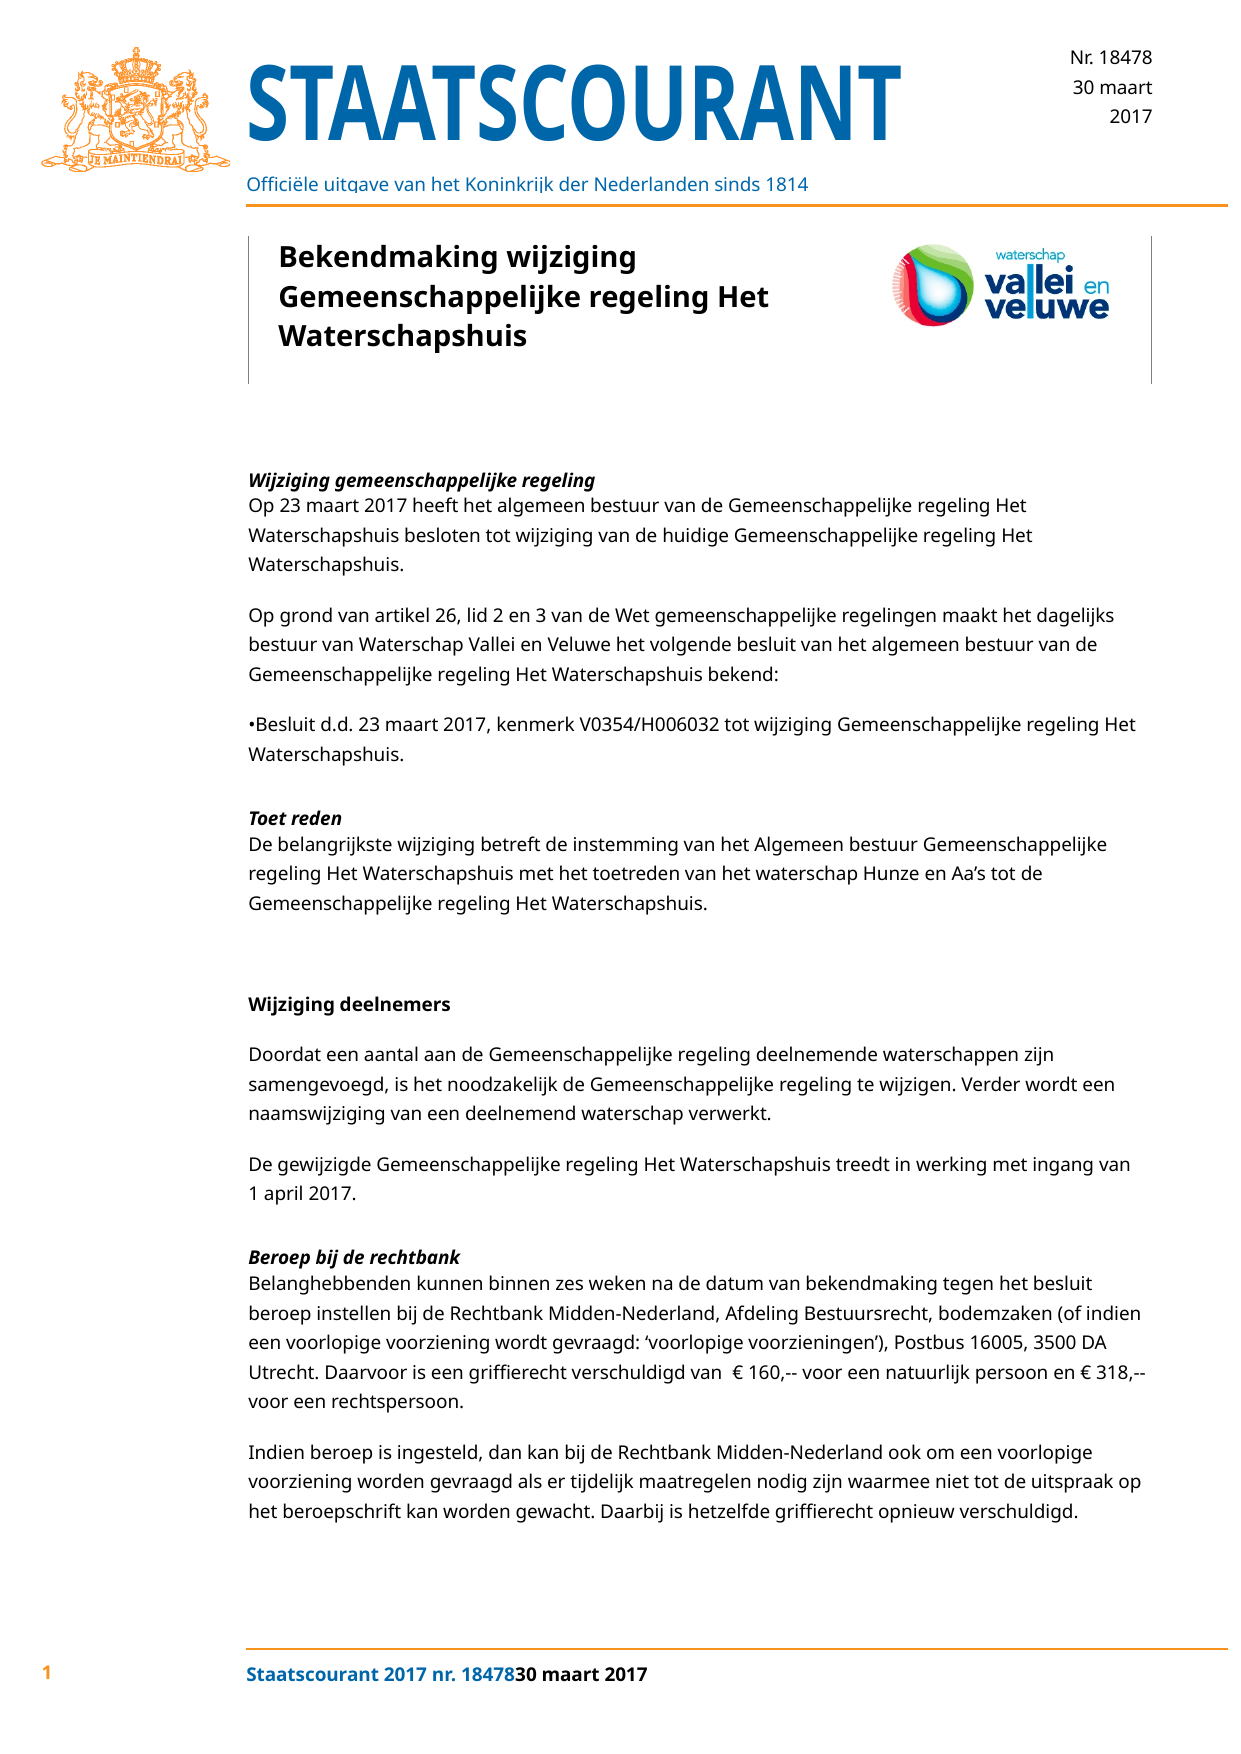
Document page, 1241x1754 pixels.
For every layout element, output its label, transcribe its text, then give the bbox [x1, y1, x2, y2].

text De belangrijkste wijziging betreft de instemming van het Algemeen bestuur Gemeenschappelijke regeling Het Waterschapshuis met het toetreden van het waterschap Hunze en Aa’s tot de Gemeenschappelijke regeling Het Waterschapshuis. [248, 831, 1152, 916]
text Beroep bij de rechtbank [248, 1244, 1152, 1270]
text Wijziging gemeenschappelijke regeling [248, 467, 1152, 492]
table_header Bekendmaking wijziging Gemeenschappelijke regeling Het Waterschapshuis [249, 236, 850, 384]
picture [41, 47, 231, 172]
text Toet reden [248, 805, 1152, 831]
table_header [850, 236, 1151, 384]
text Indien beroep is ingesteld, dan kan bij de Rechtbank Midden-Nederland ook om een voorlopige voorziening worden gevraagd als er tijdelijk maatregelen nodig zijn waarmee niet tot de uitspraak op het beroepschrift kan worden gewacht. Daarbij is hetzelfde griffierecht opnieuw verschuldigd. [248, 1439, 1152, 1524]
text •Besluit d.d. 23 maart 2017, kenmerk V0354/H006032 tot wijziging Gemeenschappelijke regeling Het Waterschapshuis. [248, 712, 1152, 767]
text De gewijzigde Gemeenschappelijke regeling Het Waterschapshuis treedt in werking met ingang van 1 april 2017. [248, 1151, 1152, 1206]
text Wijziging deelnemers [248, 991, 1152, 1017]
text Op 23 maart 2017 heeft het algemeen bestuur van de Gemeenschappelijke regeling Het Waterschapshuis besloten tot wijziging van de huidige Gemeenschappelijke regeling Het Waterschapshuis. [248, 492, 1152, 577]
text Doordat een aantal aan de Gemeenschappelijke regeling deelnemende waterschappen zijn samengevoegd, is het noodzakelijk de Gemeenschappelijke regeling te wijzigen. Verder wordt een naamswijziging van een deelnemend waterschap verwerkt. [248, 1041, 1152, 1126]
picture [882, 236, 1119, 336]
text Belanghebbenden kunnen binnen zes weken na de datum van bekendmaking tegen het besluit beroep instellen bij de Rechtbank Midden-Nederland, Afdeling Bestuursrecht, bodemzaken (of indien een voorlopige voorziening wordt gevraagd: ‘voorlopige voorzieningen’), Postbus 16005, 3500 DA Utrecht. Daarvoor is een griffierecht verschuldigd van € 160,-- voor een natuurlijk persoon en € 318,-- voor een rechtspersoon. [248, 1270, 1152, 1414]
text Op grond van artikel 26, lid 2 en 3 van de Wet gemeenschappelijke regelingen maakt het dagelijks bestuur van Waterschap Vallei en Veluwe het volgende besluit van het algemeen bestuur van de Gemeenschappelijke regeling Het Waterschapshuis bekend: [248, 602, 1152, 687]
